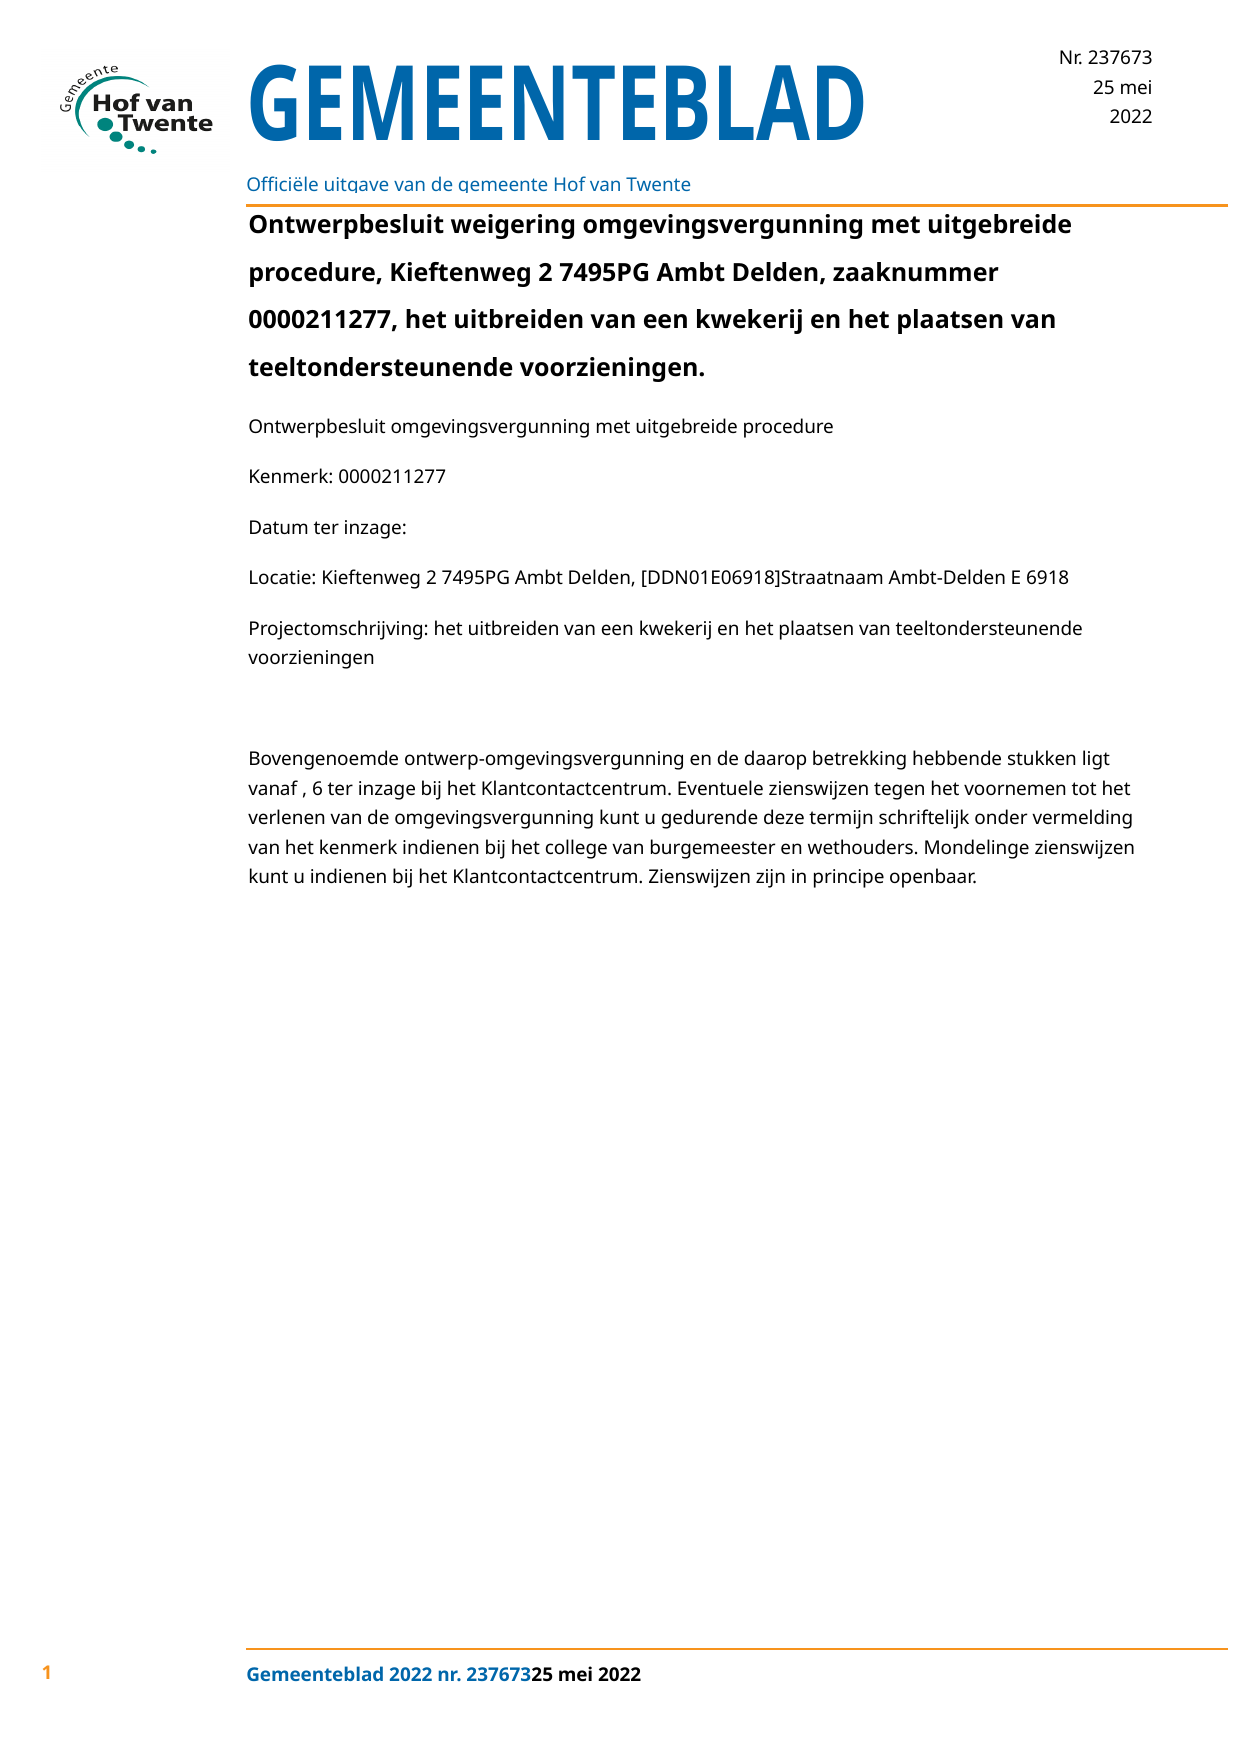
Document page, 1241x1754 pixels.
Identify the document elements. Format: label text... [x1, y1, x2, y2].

text Kenmerk: 0000211277 [248, 463, 1152, 489]
picture [41, 47, 231, 172]
text Projectomschrijving: het uitbreiden van een kwekerij en het plaatsen van teeltondersteunende voorzieningen [248, 615, 1152, 670]
text Ontwerpbesluit weigering omgevingsvergunning met uitgebreide procedure, Kieftenweg 2 7495PG Ambt Delden, zaaknummer 0000211277, het uitbreiden van een kwekerij en het plaatsen van teeltondersteunende voorzieningen. [248, 207, 1152, 384]
text Locatie: Kieftenweg 2 7495PG Ambt Delden, [DDN01E06918]Straatnaam Ambt-Delden E 6918 [248, 564, 1152, 590]
text Ontwerpbesluit omgevingsvergunning met uitgebreide procedure [248, 413, 1152, 439]
text Bovengenoemde ontwerp-omgevingsvergunning en de daarop betrekking hebbende stukken ligt vanaf , 6 ter inzage bij het Klantcontactcentrum. Eventuele zienswijzen tegen het voornemen tot het verlenen van de omgevingsvergunning kunt u gedurende deze termijn schriftelijk onder vermelding van het kenmerk indienen bij het college van burgemeester en wethouders. Mondelinge zienswijzen kunt u indienen bij het Klantcontactcentrum. Zienswijzen zijn in principe openbaar. [248, 745, 1152, 889]
text Datum ter inzage: [248, 514, 1152, 540]
